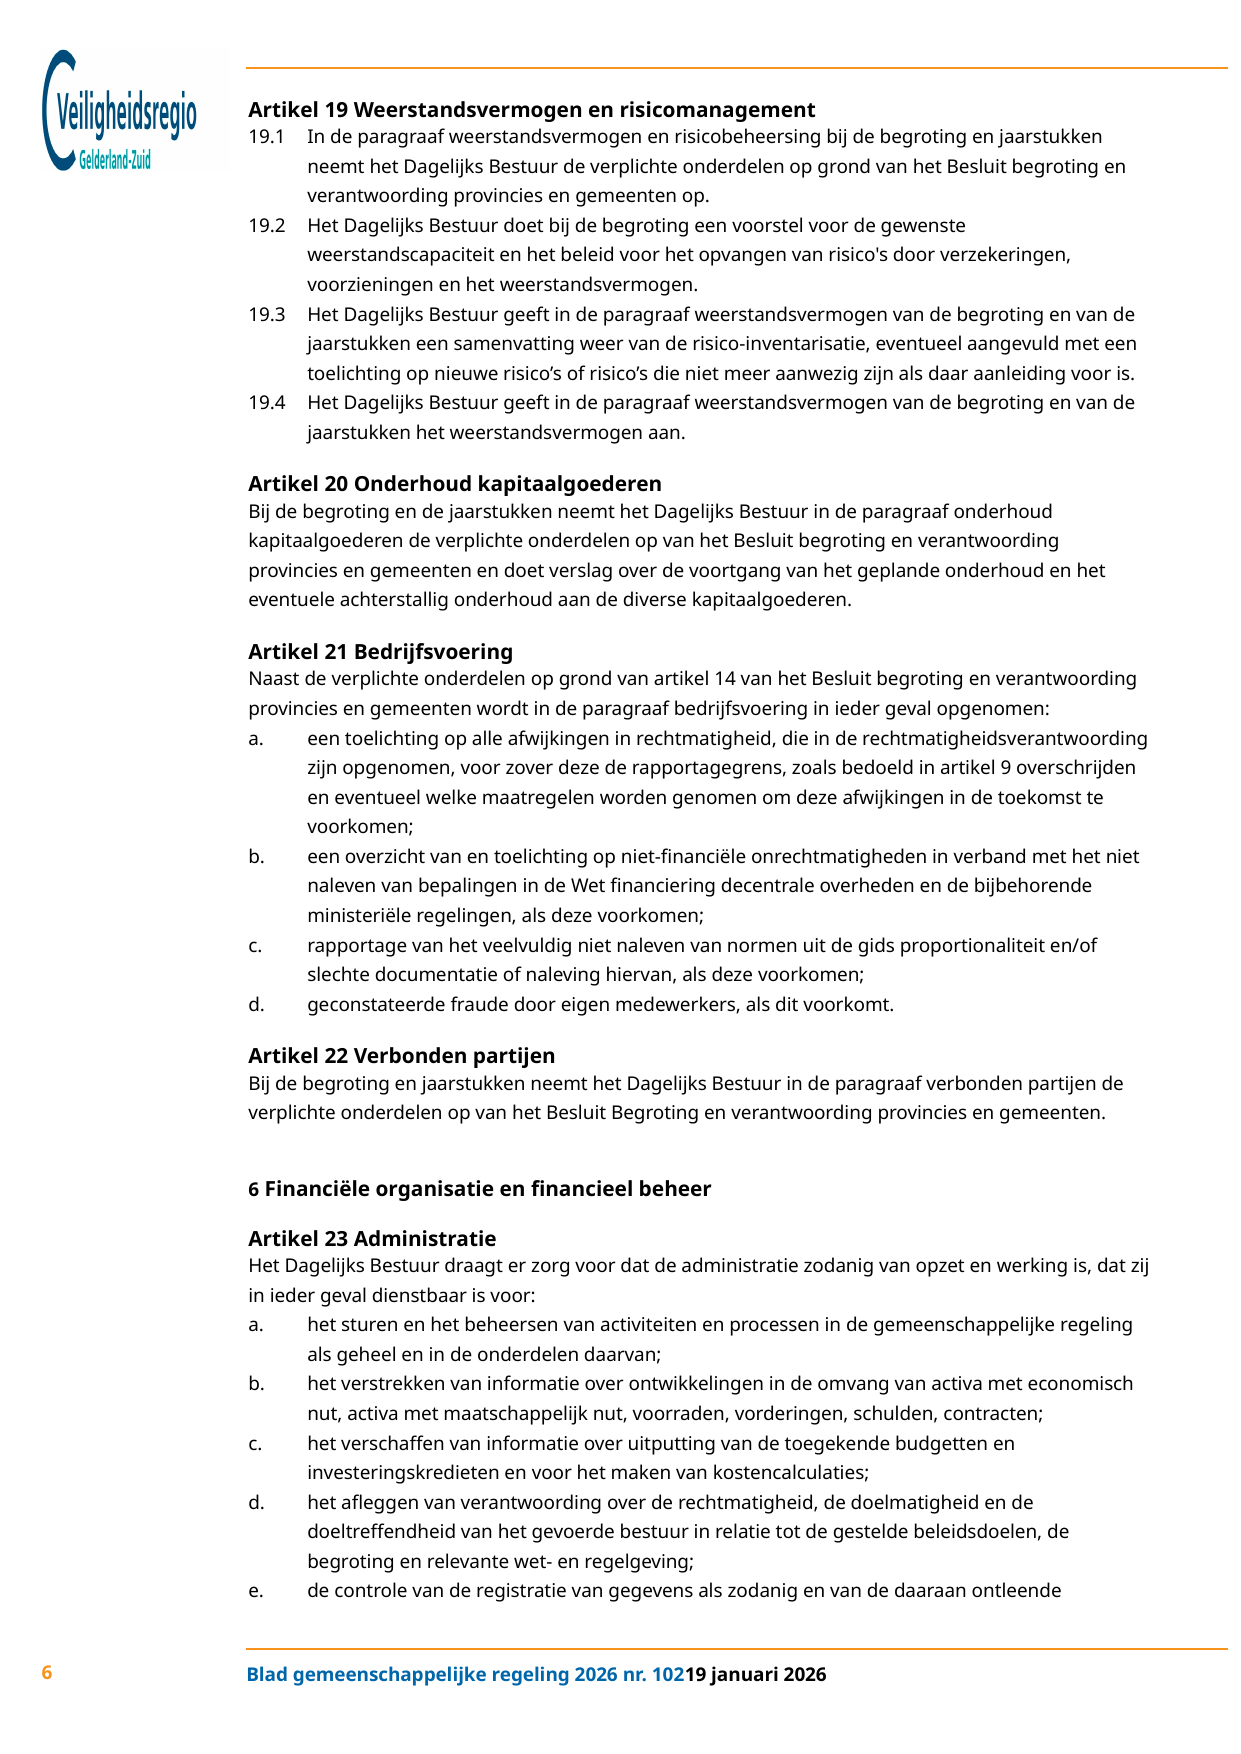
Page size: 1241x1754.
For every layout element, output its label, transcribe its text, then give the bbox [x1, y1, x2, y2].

list Het Dagelijks Bestuur geeft in de paragraaf weerstandsvermogen van de begroting en van de jaarstukken het weerstandsvermogen aan. [248, 389, 1152, 445]
text Artikel 23 Administratie [248, 1224, 1152, 1252]
text Artikel 19 Weerstandsvermogen en risicomanagement [248, 95, 1152, 123]
text Het Dagelijks Bestuur draagt er zorg voor dat de administratie zodanig van opzet en werking is, dat zij in ieder geval dienstbaar is voor: [248, 1252, 1152, 1308]
list Het Dagelijks Bestuur doet bij de begroting een voorstel voor de gewenste weerstandscapaciteit en het beleid voor het opvangen van risico's door verzekeringen, voorzieningen en het weerstandsvermogen. [248, 212, 1152, 297]
text Naast de verplichte onderdelen op grond van artikel 14 van het Besluit begroting en verantwoording provincies en gemeenten wordt in de paragraaf bedrijfsvoering in ieder geval opgenomen: [248, 666, 1152, 721]
text Artikel 20 Onderhoud kapitaalgoederen [248, 469, 1152, 498]
list het verschaffen van informatie over uitputting van de toegekende budgetten en investeringskredieten en voor het maken van kostencalculaties; [248, 1430, 1152, 1485]
list de controle van de registratie van gegevens als zodanig en van de daaraan ontleende [248, 1578, 1152, 1603]
text Artikel 22 Verbonden partijen [248, 1041, 1152, 1070]
list geconstateerde fraude door eigen medewerkers, als dit voorkomt. [248, 991, 1152, 1017]
text Bij de begroting en de jaarstukken neemt het Dagelijks Bestuur in de paragraaf onderhoud kapitaalgoederen de verplichte onderdelen op van het Besluit begroting en verantwoording provincies en gemeenten en doet verslag over de voortgang van het geplande onderhoud en het eventuele achterstallig onderhoud aan de diverse kapitaalgoederen. [248, 498, 1152, 612]
text 6 Financiële organisatie en financieel beheer [248, 1174, 1152, 1203]
text Bij de begroting en jaarstukken neemt het Dagelijks Bestuur in de paragraaf verbonden partijen de verplichte onderdelen op van het Besluit Begroting en verantwoording provincies en gemeenten. [248, 1070, 1152, 1125]
list het afleggen van verantwoording over de rechtmatigheid, de doelmatigheid en de doeltreffendheid van het gevoerde bestuur in relatie tot de gestelde beleidsdoelen, de begroting en relevante wet- en regelgeving; [248, 1489, 1152, 1574]
text Artikel 21 Bedrijfsvoering [248, 637, 1152, 666]
list een toelichting op alle afwijkingen in rechtmatigheid, die in de rechtmatigheidsverantwoording zijn opgenomen, voor zover deze de rapportagegrens, zoals bedoeld in artikel 9 overschrijden en eventueel welke maatregelen worden genomen om deze afwijkingen in de toekomst te voorkomen; [248, 725, 1152, 839]
list rapportage van het veelvuldig niet naleven van normen uit de gids proportionaliteit en/of slechte documentatie of naleving hiervan, als deze voorkomen; [248, 932, 1152, 987]
list het verstrekken van informatie over ontwikkelingen in de omvang van activa met economisch nut, activa met maatschappelijk nut, voorraden, vorderingen, schulden, contracten; [248, 1371, 1152, 1426]
picture [41, 47, 231, 172]
list het sturen en het beheersen van activiteiten en processen in de gemeenschappelijke regeling als geheel en in de onderdelen daarvan; [248, 1311, 1152, 1367]
list In de paragraaf weerstandsvermogen en risicobeheersing bij de begroting en jaarstukken neemt het Dagelijks Bestuur de verplichte onderdelen op grond van het Besluit begroting en verantwoording provincies en gemeenten op. [248, 123, 1152, 208]
list Het Dagelijks Bestuur geeft in de paragraaf weerstandsvermogen van de begroting en van de jaarstukken een samenvatting weer van de risico-inventarisatie, eventueel aangevuld met een toelichting op nieuwe risico’s of risico’s die niet meer aanwezig zijn als daar aanleiding voor is. [248, 301, 1152, 386]
list een overzicht van en toelichting op niet-financiële onrechtmatigheden in verband met het niet naleven van bepalingen in de Wet financiering decentrale overheden en de bijbehorende ministeriële regelingen, als deze voorkomen; [248, 843, 1152, 928]
